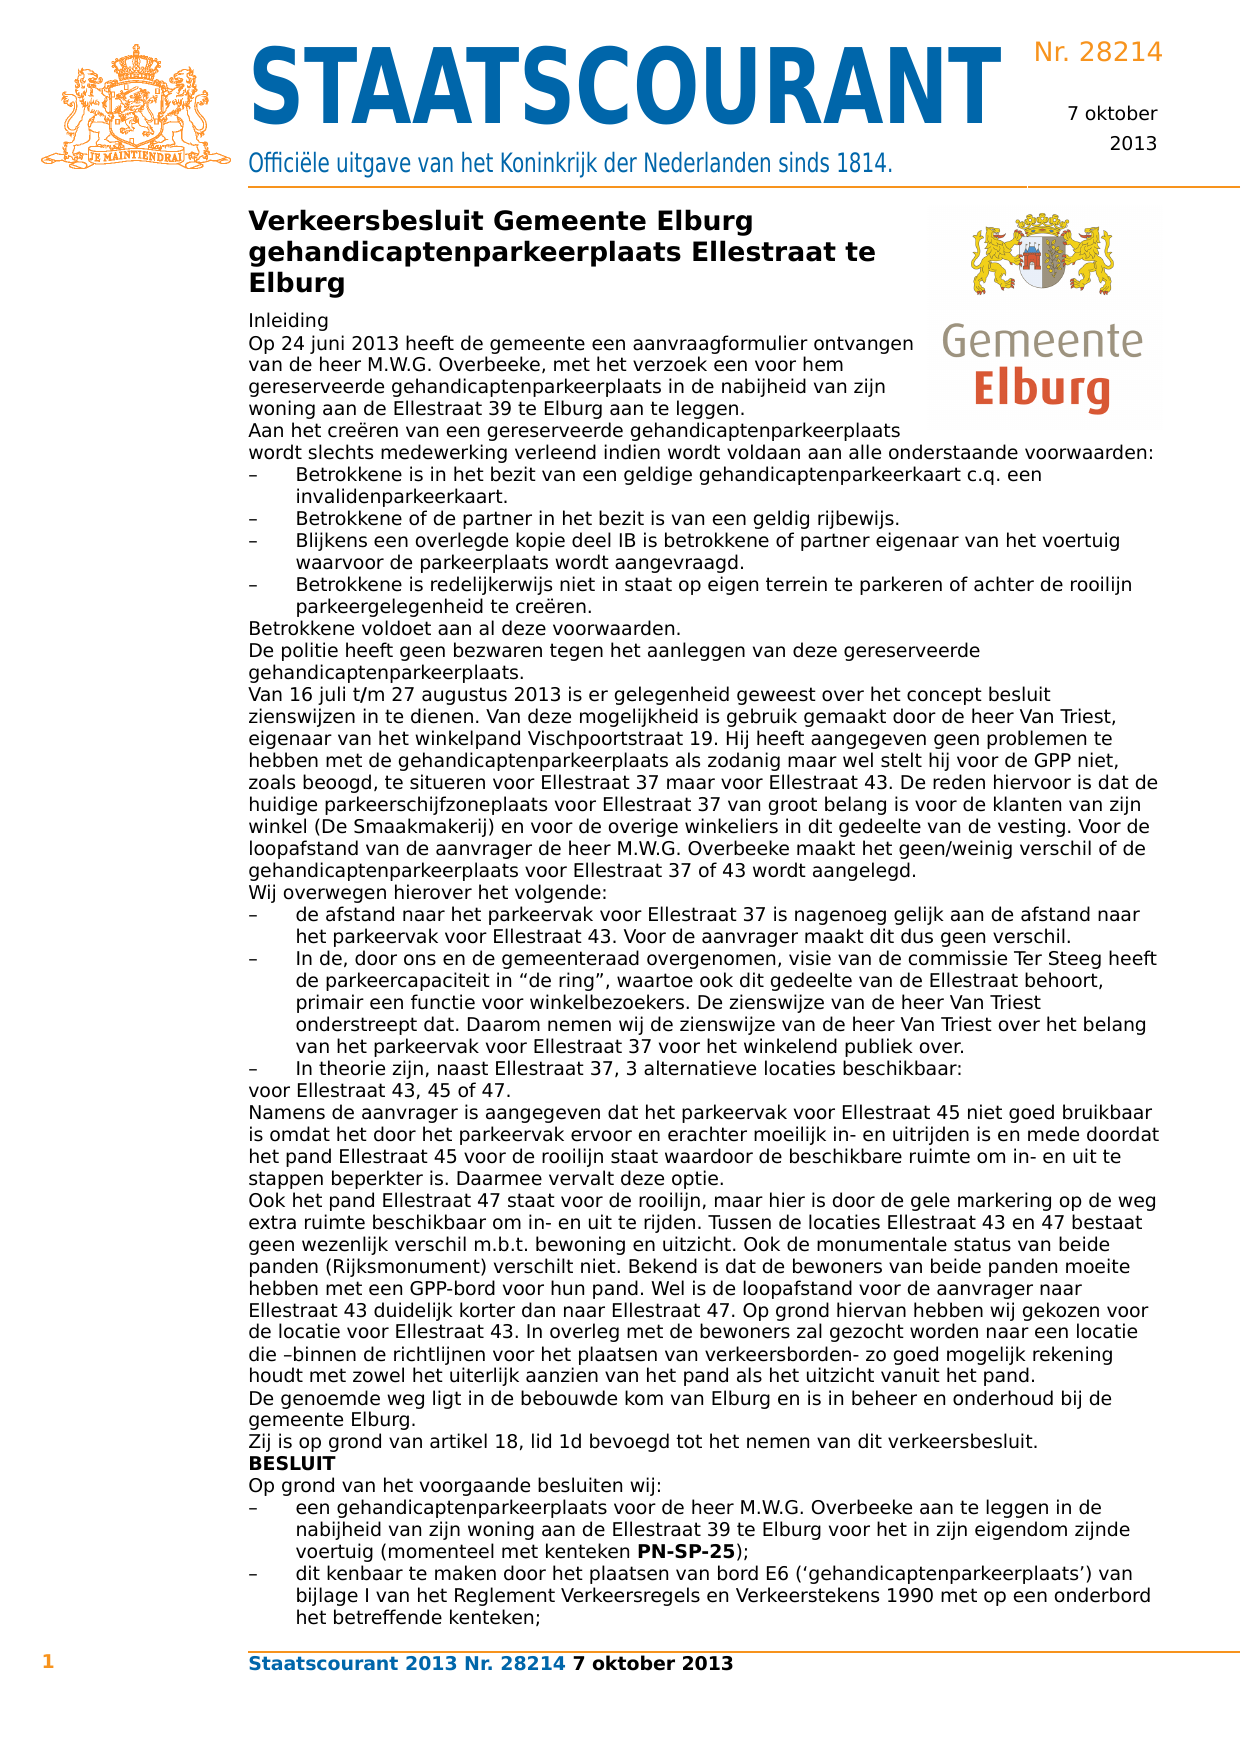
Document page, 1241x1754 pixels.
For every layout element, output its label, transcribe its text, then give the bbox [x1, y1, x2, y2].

text Betrokkene voldoet aan al deze voorwaarden. [248, 618, 1163, 640]
list In theorie zijn, naast Ellestraat 37, 3 alternatieve locaties beschikbaar: [248, 1058, 1163, 1080]
list de afstand naar het parkeervak voor Ellestraat 37 is nagenoeg gelijk aan de afstand naar het parkeervak voor Ellestraat 43. Voor de aanvrager maakt dit dus geen verschil. [248, 904, 1163, 948]
picture [927, 205, 1164, 430]
picture [41, 44, 231, 169]
list Blijkens een overlegde kopie deel IB is betrokkene of partner eigenaar van het voertuig waarvoor de parkeerplaats wordt aangevraagd. [248, 530, 1163, 574]
text Op 24 juni 2013 heeft de gemeente een aanvraagformulier ontvangen van de heer M.W.G. Overbeeke, met het verzoek een voor hem gereserveerde gehandicaptenparkeerplaats in de nabijheid van zijn woning aan de Ellestraat 39 te Elburg aan te leggen. [248, 332, 927, 420]
text voor Ellestraat 43, 45 of 47. [248, 1080, 1163, 1102]
list dit kenbaar te maken door het plaatsen van bord E6 (‘gehandicaptenparkeerplaats’) van bijlage I van het Reglement Verkeersregels en Verkeerstekens 1990 met op een onderbord het betreffende kenteken; [248, 1563, 1163, 1629]
text De politie heeft geen bezwaren tegen het aanleggen van deze gereserveerde gehandicaptenparkeerplaats. [248, 640, 1163, 684]
text Op grond van het voorgaande besluiten wij: [248, 1475, 1163, 1497]
list In de, door ons en de gemeenteraad overgenomen, visie van de commissie Ter Steeg heeft de parkeercapaciteit in “de ring”, waartoe ook dit gedeelte van de Ellestraat behoort, primair een functie voor winkelbezoekers. De zienswijze van de heer Van Triest onderstreept dat. Daarom nemen wij de zienswijze van de heer Van Triest over het belang van het parkeervak voor Ellestraat 37 voor het winkelend publiek over. [248, 948, 1163, 1058]
list Betrokkene of de partner in het bezit is van een geldig rijbewijs. [248, 508, 1163, 530]
list Betrokkene is in het bezit van een geldige gehandicaptenparkeerkaart c.q. een invalidenparkeerkaart. [248, 464, 1163, 508]
text Zij is op grond van artikel 18, lid 1d bevoegd tot het nemen van dit verkeersbesluit. [248, 1431, 1163, 1453]
text BESLUIT [248, 1453, 1163, 1475]
text Aan het creëren van een gereserveerde gehandicaptenparkeerplaats wordt slechts medewerking verleend indien wordt voldaan aan alle onderstaande voorwaarden: [248, 420, 1163, 464]
text Van 16 juli t/m 27 augustus 2013 is er gelegenheid geweest over het concept besluit zienswijzen in te dienen. Van deze mogelijkheid is gebruik gemaakt door de heer Van Triest, eigenaar van het winkelpand Vischpoortstraat 19. Hij heeft aangegeven geen problemen te hebben met de gehandicaptenparkeerplaats als zodanig maar wel stelt hij voor de GPP niet, zoals beoogd, te situeren voor Ellestraat 37 maar voor Ellestraat 43. De reden hiervoor is dat de huidige parkeerschijfzoneplaats voor Ellestraat 37 van groot belang is voor de klanten van zijn winkel (De Smaakmakerij) en voor de overige winkeliers in dit gedeelte van de vesting. Voor de loopafstand van de aanvrager de heer M.W.G. Overbeeke maakt het geen/weinig verschil of de gehandicaptenparkeerplaats voor Ellestraat 37 of 43 wordt aangelegd. [248, 684, 1163, 882]
text Wij overwegen hierover het volgende: [248, 882, 1163, 904]
list Betrokkene is redelijkerwijs niet in staat op eigen terrein te parkeren of achter de rooilijn parkeergelegenheid te creëren. [248, 574, 1163, 618]
list een gehandicaptenparkeerplaats voor de heer M.W.G. Overbeeke aan te leggen in de nabijheid van zijn woning aan de Ellestraat 39 te Elburg voor het in zijn eigendom zijnde voertuig (momenteel met kenteken PN-SP-25); [248, 1497, 1163, 1563]
subtitle Verkeersbesluit Gemeente Elburg gehandicaptenparkeerplaats Ellestraat te Elburg [248, 206, 927, 299]
text Ook het pand Ellestraat 47 staat voor de rooilijn, maar hier is door de gele markering op de weg extra ruimte beschikbaar om in- en uit te rijden. Tussen de locaties Ellestraat 43 en 47 bestaat geen wezenlijk verschil m.b.t. bewoning en uitzicht. Ook de monumentale status van beide panden (Rijksmonument) verschilt niet. Bekend is dat de bewoners van beide panden moeite hebben met een GPP-bord voor hun pand. Wel is de loopafstand voor de aanvrager naar Ellestraat 43 duidelijk korter dan naar Ellestraat 47. Op grond hiervan hebben wij gekozen voor de locatie voor Ellestraat 43. In overleg met de bewoners zal gezocht worden naar een locatie die –binnen de richtlijnen voor het plaatsen van verkeersborden- zo goed mogelijk rekening houdt met zowel het uiterlijk aanzien van het pand als het uitzicht vanuit het pand. [248, 1189, 1163, 1387]
subtitle Inleiding [248, 310, 927, 332]
text Namens de aanvrager is aangegeven dat het parkeervak voor Ellestraat 45 niet goed bruikbaar is omdat het door het parkeervak ervoor en erachter moeilijk in- en uitrijden is en mede doordat het pand Ellestraat 45 voor de rooilijn staat waardoor de beschikbare ruimte om in- en uit te stappen beperkter is. Daarmee vervalt deze optie. [248, 1102, 1163, 1189]
text De genoemde weg ligt in de bebouwde kom van Elburg en is in beheer en onderhoud bij de gemeente Elburg. [248, 1387, 1163, 1431]
